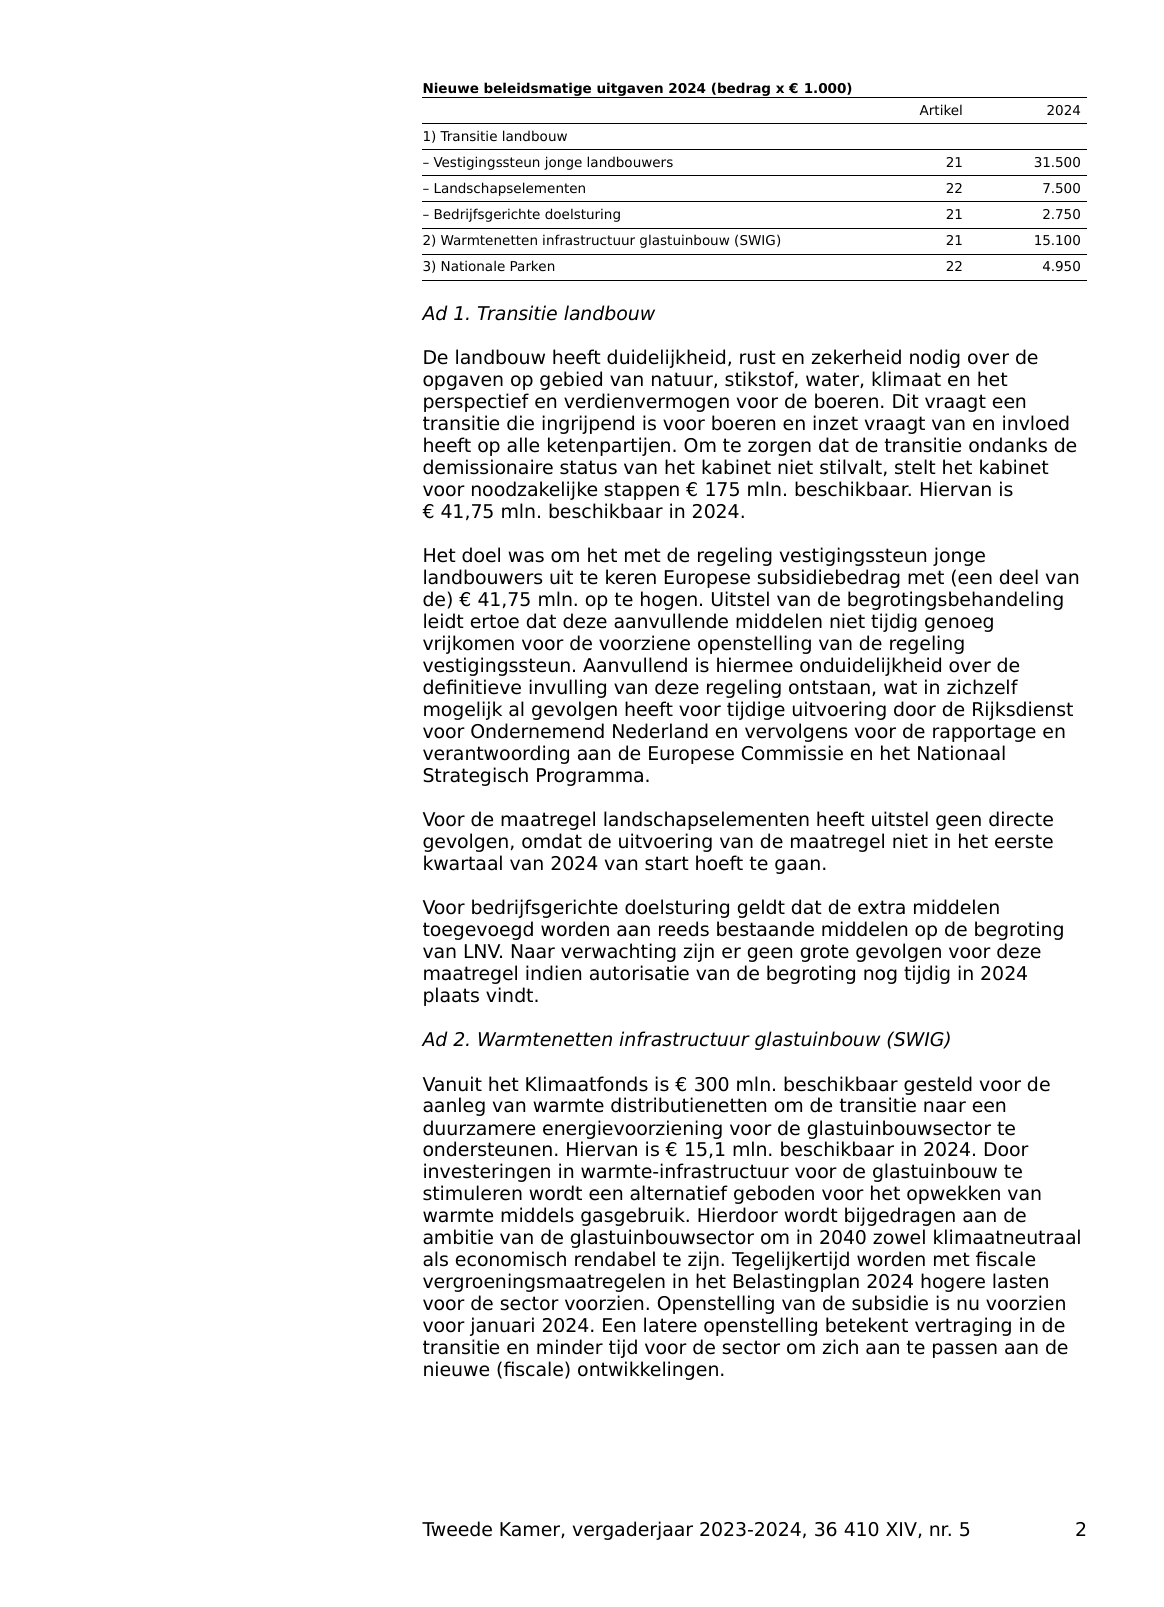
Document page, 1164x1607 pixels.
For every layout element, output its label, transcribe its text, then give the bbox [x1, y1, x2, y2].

table_cell 2) Warmtenetten infrastructuur glastuinbouw (SWIG) [422, 229, 850, 253]
subtitle Ad 1. Transitie landbouw [422, 303, 1087, 325]
table_cell [969, 124, 1087, 149]
table_cell – Landschapselementen [422, 176, 850, 201]
table_cell Artikel [850, 98, 968, 123]
table_cell – Vestigingssteun jonge landbouwers [422, 150, 850, 175]
table_cell 21 [850, 229, 968, 253]
table_cell 1) Transitie landbouw [422, 124, 850, 149]
table_cell 31.500 [969, 150, 1087, 175]
text Voor de maatregel landschapselementen heeft uitstel geen directe gevolgen, omdat de uitvoering van de maatregel niet in het eerste kwartaal van 2024 van start hoeft te gaan. [422, 809, 1087, 875]
table_cell [850, 124, 968, 149]
table_cell 15.100 [969, 229, 1087, 253]
text Vanuit het Klimaatfonds is € 300 mln. beschikbaar gesteld voor de aanleg van warmte distributienetten om de transitie naar een duurzamere energievoorziening voor de glastuinbouwsector te ondersteunen. Hiervan is € 15,1 mln. beschikbaar in 2024. Door investeringen in warmte-infrastructuur voor de glastuinbouw te stimuleren wordt een alternatief geboden voor het opwekken van warmte middels gasgebruik. Hierdoor wordt bijgedragen aan de ambitie van de glastuinbouwsector om in 2040 zowel klimaatneutraal als economisch rendabel te zijn. Tegelijkertijd worden met fiscale vergroeningsmaatregelen in het Belastingplan 2024 hogere lasten voor de sector voorzien. Openstelling van de subsidie is nu voorzien voor januari 2024. Een latere openstelling betekent vertraging in de transitie en minder tijd voor de sector om zich aan te passen aan de nieuwe (fiscale) ontwikkelingen. [422, 1073, 1087, 1381]
table_cell 4.950 [969, 255, 1087, 280]
table_cell 2.750 [969, 202, 1087, 227]
table_header Nieuwe beleidsmatige uitgaven 2024 (bedrag x € 1.000) [422, 81, 1087, 97]
table_cell 2024 [969, 98, 1087, 123]
table_cell [422, 98, 850, 123]
table_cell – Bedrijfsgerichte doelsturing [422, 202, 850, 227]
text Voor bedrijfsgerichte doelsturing geldt dat de extra middelen toegevoegd worden aan reeds bestaande middelen op de begroting van LNV. Naar verwachting zijn er geen grote gevolgen voor deze maatregel indien autorisatie van de begroting nog tijdig in 2024 plaats vindt. [422, 897, 1087, 1007]
subtitle Ad 2. Warmtenetten infrastructuur glastuinbouw (SWIG) [422, 1029, 1087, 1051]
table_cell 22 [850, 176, 968, 201]
table_cell 3) Nationale Parken [422, 255, 850, 280]
table_cell 7.500 [969, 176, 1087, 201]
text Het doel was om het met de regeling vestigingssteun jonge landbouwers uit te keren Europese subsidiebedrag met (een deel van de) € 41,75 mln. op te hogen. Uitstel van de begrotingsbehandeling leidt ertoe dat deze aanvullende middelen niet tijdig genoeg vrijkomen voor de voorziene openstelling van de regeling vestigingssteun. Aanvullend is hiermee onduidelijkheid over de definitieve invulling van deze regeling ontstaan, wat in zichzelf mogelijk al gevolgen heeft voor tijdige uitvoering door de Rijksdienst voor Ondernemend Nederland en vervolgens voor de rapportage en verantwoording aan de Europese Commissie en het Nationaal Strategisch Programma. [422, 545, 1087, 787]
table_cell 21 [850, 202, 968, 227]
text De landbouw heeft duidelijkheid, rust en zekerheid nodig over de opgaven op gebied van natuur, stikstof, water, klimaat en het perspectief en verdienvermogen voor de boeren. Dit vraagt een transitie die ingrijpend is voor boeren en inzet vraagt van en invloed heeft op alle ketenpartijen. Om te zorgen dat de transitie ondanks de demissionaire status van het kabinet niet stilvalt, stelt het kabinet voor noodzakelijke stappen € 175 mln. beschikbaar. Hiervan is € 41,75 mln. beschikbaar in 2024. [422, 347, 1087, 523]
table_cell 22 [850, 255, 968, 280]
table_cell 21 [850, 150, 968, 175]
